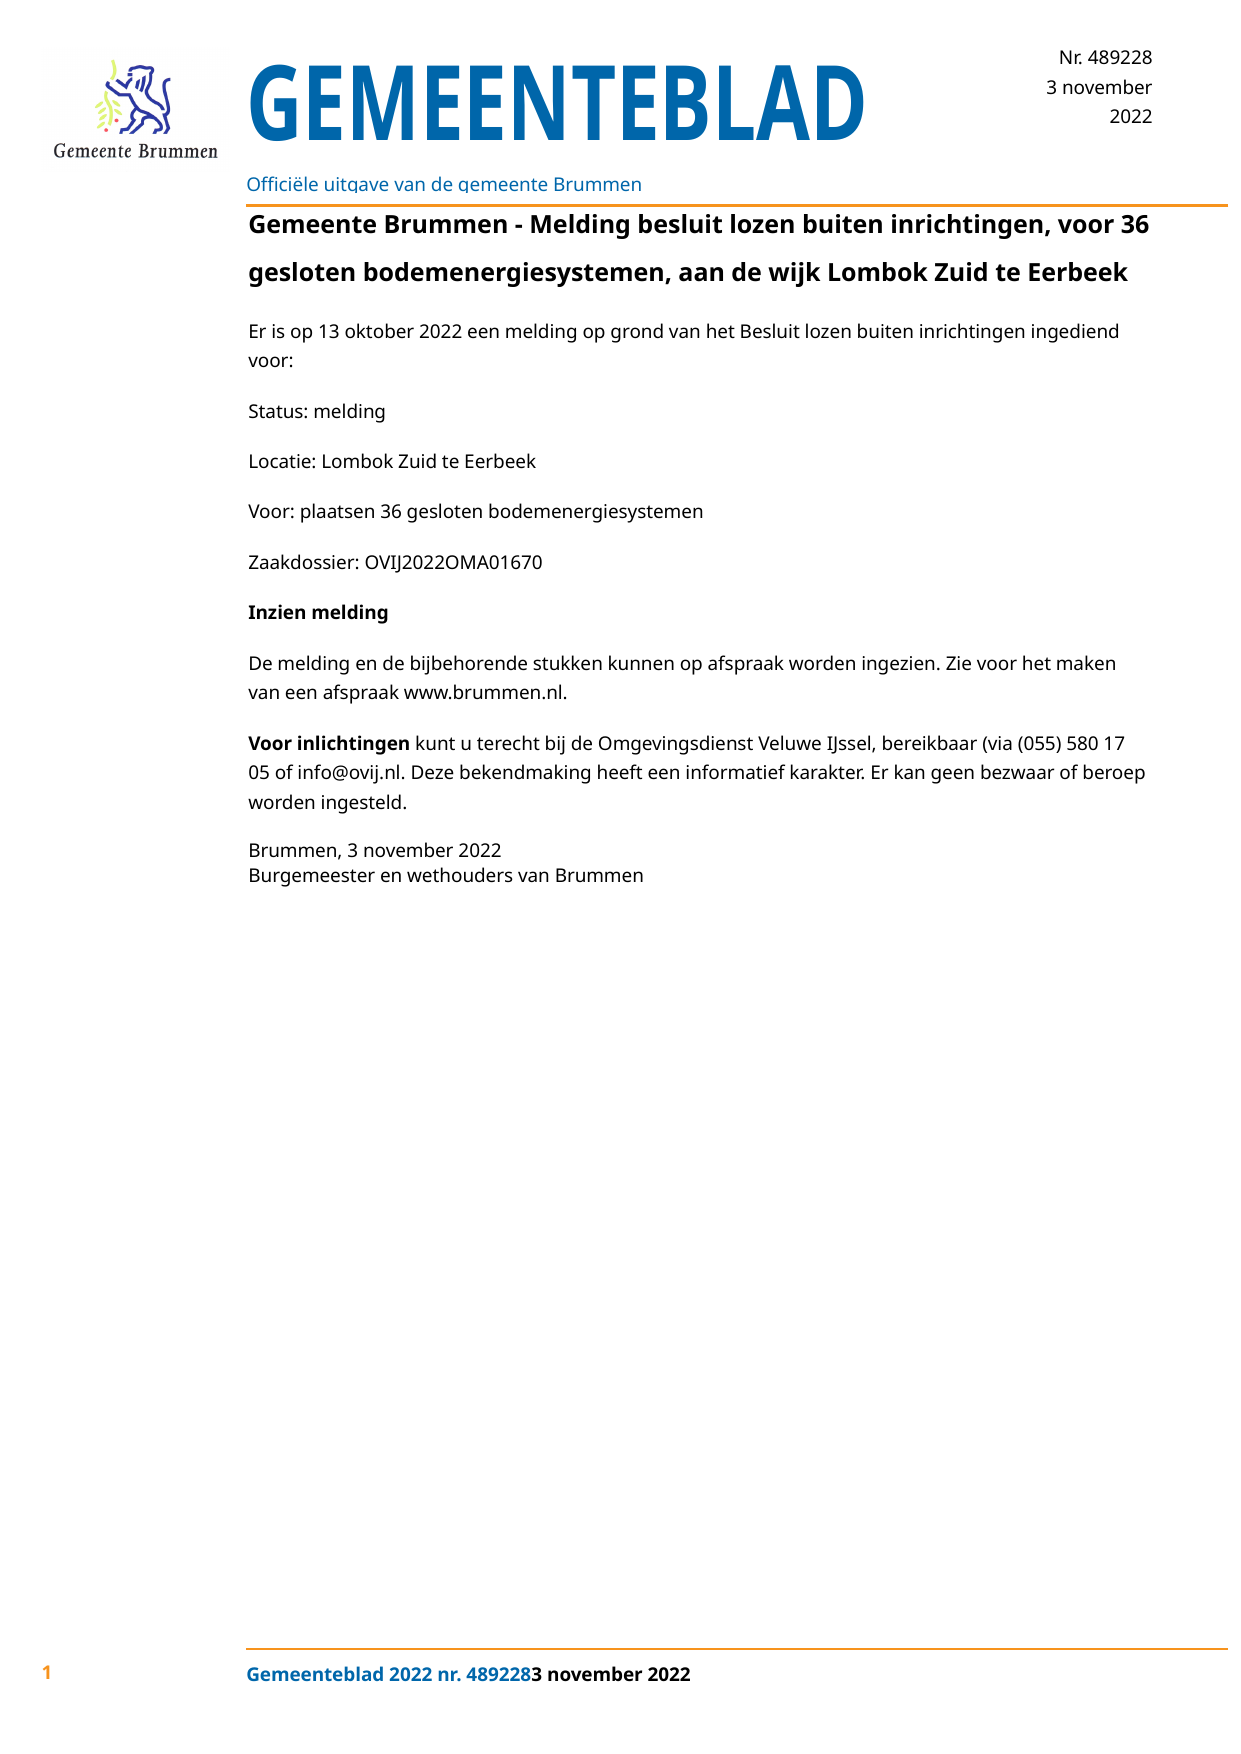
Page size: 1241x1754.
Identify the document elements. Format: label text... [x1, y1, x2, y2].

text Zaakdossier: OVIJ2022OMA01670 [248, 549, 1152, 575]
text Status: melding [248, 398, 1152, 424]
text Burgemeester en wethouders van Brummen [248, 863, 1152, 888]
text Gemeente Brummen - Melding besluit lozen buiten inrichtingen, voor 36 gesloten bodemenergiesystemen, aan de wijk Lombok Zuid te Eerbeek [248, 207, 1152, 288]
text Er is op 13 oktober 2022 een melding op grond van het Besluit lozen buiten inrichtingen ingediend voor: [248, 318, 1152, 373]
text Inzien melding [248, 599, 1152, 625]
text Voor inlichtingen kunt u terecht bij de Omgevingsdienst Veluwe IJssel, bereikbaar (via (055) 580 17 05 of info@ovij.nl. Deze bekendmaking heeft een informatief karakter. Er kan geen bezwaar of beroep worden ingesteld. [248, 730, 1152, 815]
text Brummen, 3 november 2022 [248, 837, 1152, 863]
text Voor: plaatsen 36 gesloten bodemenergiesystemen [248, 499, 1152, 524]
text Locatie: Lombok Zuid te Eerbeek [248, 448, 1152, 474]
text De melding en de bijbehorende stukken kunnen op afspraak worden ingezien. Zie voor het maken van een afspraak www.brummen.nl. [248, 650, 1152, 705]
picture [41, 47, 231, 172]
